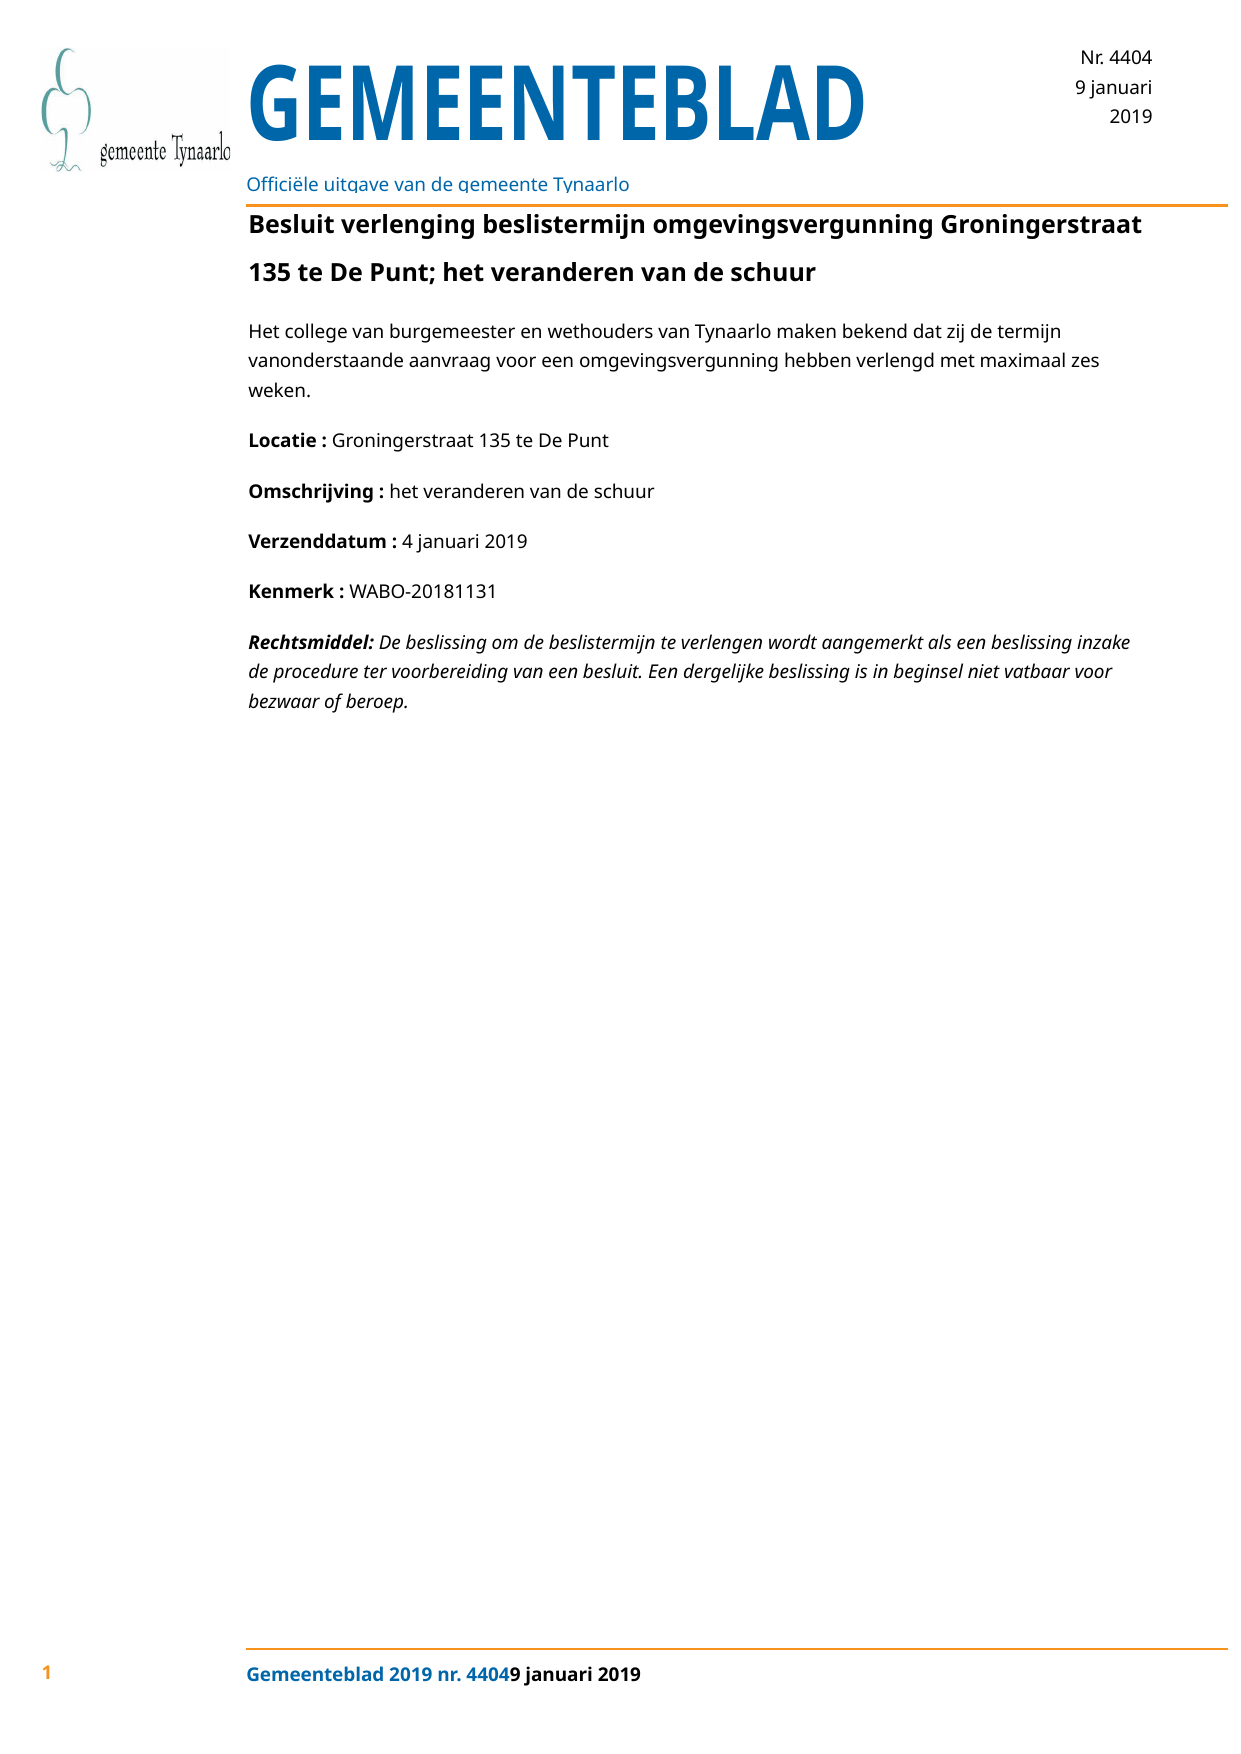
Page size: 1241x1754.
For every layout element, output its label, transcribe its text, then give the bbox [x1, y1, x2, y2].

text Verzenddatum : 4 januari 2019 [248, 528, 1152, 554]
text Omschrijving : het veranderen van de schuur [248, 478, 1152, 504]
text Het college van burgemeester en wethouders van Tynaarlo maken bekend dat zij de termijn vanonderstaande aanvraag voor een omgevingsvergunning hebben verlengd met maximaal zes weken. [248, 318, 1152, 403]
text Kenmerk : WABO-20181131 [248, 579, 1152, 604]
text Rechtsmiddel: De beslissing om de beslistermijn te verlengen wordt aangemerkt als een beslissing inzake de procedure ter voorbereiding van een besluit. Een dergelijke beslissing is in beginsel niet vatbaar voor bezwaar of beroep. [248, 629, 1152, 714]
text Besluit verlenging beslistermijn omgevingsvergunning Groningerstraat 135 te De Punt; het veranderen van de schuur [248, 207, 1152, 288]
text Locatie : Groningerstraat 135 te De Punt [248, 427, 1152, 453]
picture [41, 47, 231, 172]
